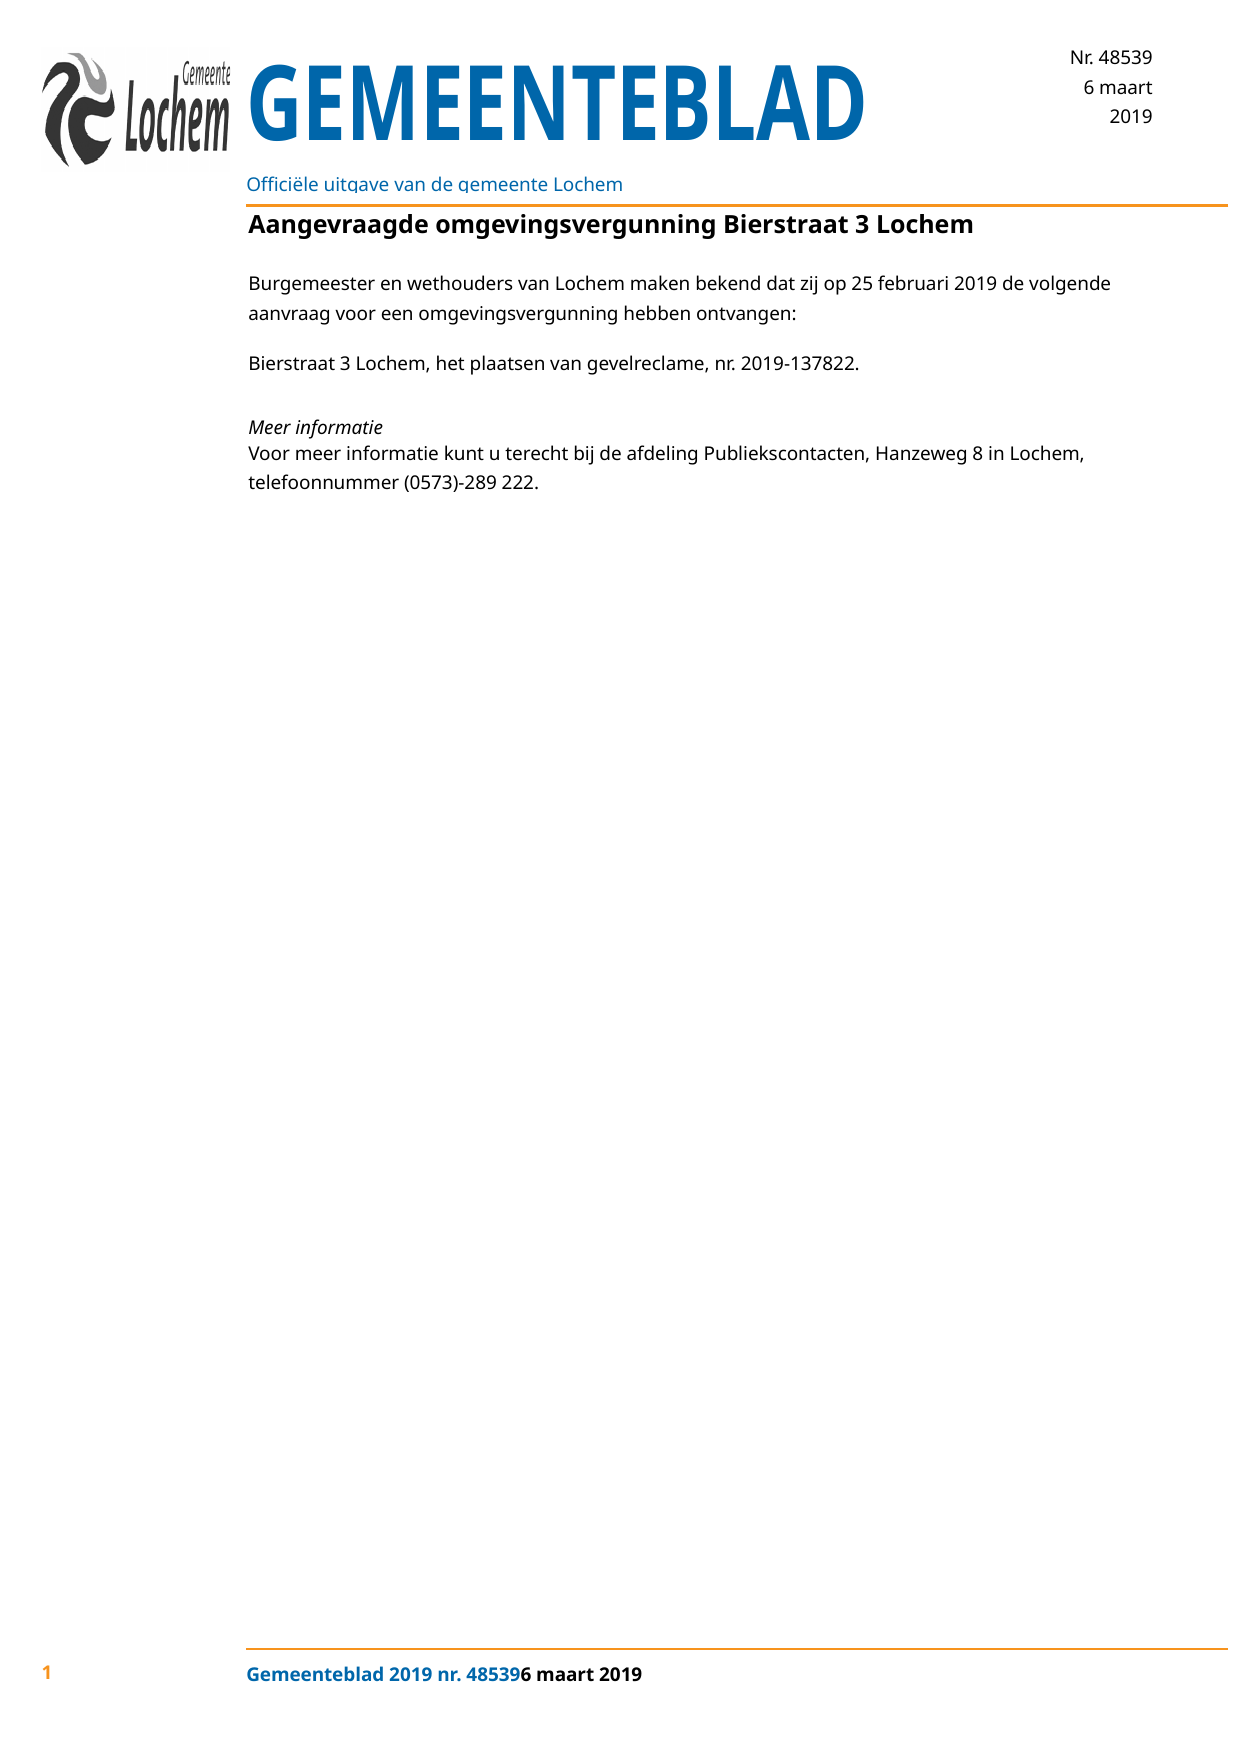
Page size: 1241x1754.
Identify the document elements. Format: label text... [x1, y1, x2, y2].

text Voor meer informatie kunt u terecht bij de afdeling Publiekscontacten, Hanzeweg 8 in Lochem, telefoonnummer (0573)-289 222. [248, 440, 1152, 495]
text Aangevraagde omgevingsvergunning Bierstraat 3 Lochem [248, 207, 1152, 241]
text Bierstraat 3 Lochem, het plaatsen van gevelreclame, nr. 2019-137822. [248, 350, 1152, 376]
picture [41, 47, 231, 172]
text Burgemeester en wethouders van Lochem maken bekend dat zij op 25 februari 2019 de volgende aanvraag voor een omgevingsvergunning hebben ontvangen: [248, 270, 1152, 326]
text Meer informatie [248, 414, 1152, 440]
